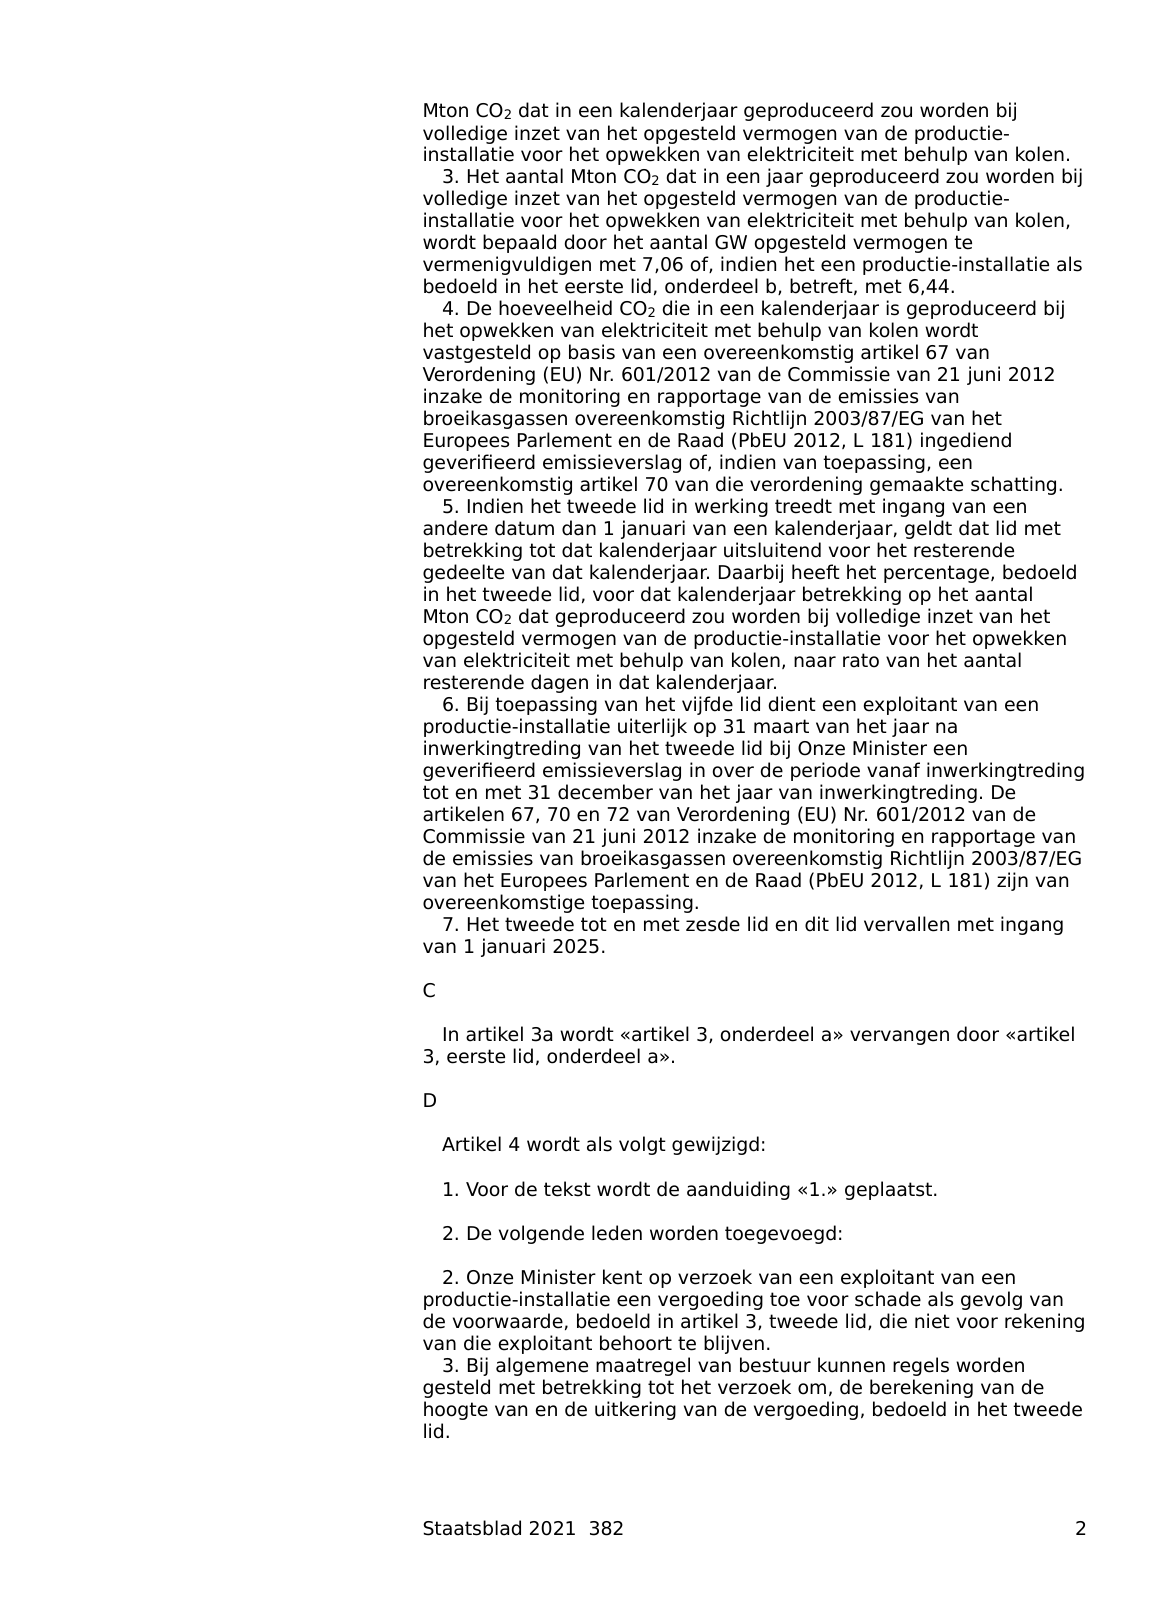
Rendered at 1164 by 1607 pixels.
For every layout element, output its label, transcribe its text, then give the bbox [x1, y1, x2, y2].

text 5. Indien het tweede lid in werking treedt met ingang van een andere datum dan 1 januari van een kalenderjaar, geldt dat lid met betrekking tot dat kalenderjaar uitsluitend voor het resterende gedeelte van dat kalenderjaar. Daarbij heeft het percentage, bedoeld in het tweede lid, voor dat kalenderjaar betrekking op het aantal Mton CO2 dat geproduceerd zou worden bij volledige inzet van het opgesteld vermogen van de productie-installatie voor het opwekken van elektriciteit met behulp van kolen, naar rato van het aantal resterende dagen in dat kalenderjaar. [422, 496, 1087, 694]
text 4. De hoeveelheid CO2 die in een kalenderjaar is geproduceerd bij het opwekken van elektriciteit met behulp van kolen wordt vastgesteld op basis van een overeenkomstig artikel 67 van Verordening (EU) Nr. 601/2012 van de Commissie van 21 juni 2012 inzake de monitoring en rapportage van de emissies van broeikasgassen overeenkomstig Richtlijn 2003/87/EG van het Europees Parlement en de Raad (PbEU 2012, L 181) ingediend geverifieerd emissieverslag of, indien van toepassing, een overeenkomstig artikel 70 van die verordening gemaakte schatting. [422, 298, 1087, 496]
text C [422, 980, 1087, 1002]
text 2. Onze Minister kent op verzoek van een exploitant van een productie-installatie een vergoeding toe voor schade als gevolg van de voorwaarde, bedoeld in artikel 3, tweede lid, die niet voor rekening van die exploitant behoort te blijven. [422, 1267, 1087, 1355]
text Mton CO2 dat in een kalenderjaar geproduceerd zou worden bij volledige inzet van het opgesteld vermogen van de productie-installatie voor het opwekken van elektriciteit met behulp van kolen. [422, 100, 1087, 166]
text In artikel 3a wordt «artikel 3, onderdeel a» vervangen door «artikel 3, eerste lid, onderdeel a». [422, 1024, 1087, 1068]
text 7. Het tweede tot en met zesde lid en dit lid vervallen met ingang van 1 januari 2025. [422, 914, 1087, 958]
text D [422, 1090, 1087, 1112]
text 3. Het aantal Mton CO2 dat in een jaar geproduceerd zou worden bij volledige inzet van het opgesteld vermogen van de productie-installatie voor het opwekken van elektriciteit met behulp van kolen, wordt bepaald door het aantal GW opgesteld vermogen te vermenigvuldigen met 7,06 of, indien het een productie-installatie als bedoeld in het eerste lid, onderdeel b, betreft, met 6,44. [422, 166, 1087, 298]
text Artikel 4 wordt als volgt gewijzigd: [422, 1134, 1087, 1156]
text 3. Bij algemene maatregel van bestuur kunnen regels worden gesteld met betrekking tot het verzoek om, de berekening van de hoogte van en de uitkering van de vergoeding, bedoeld in het tweede lid. [422, 1355, 1087, 1443]
text 6. Bij toepassing van het vijfde lid dient een exploitant van een productie-installatie uiterlijk op 31 maart van het jaar na inwerkingtreding van het tweede lid bij Onze Minister een geverifieerd emissieverslag in over de periode vanaf inwerkingtreding tot en met 31 december van het jaar van inwerkingtreding. De artikelen 67, 70 en 72 van Verordening (EU) Nr. 601/2012 van de Commissie van 21 juni 2012 inzake de monitoring en rapportage van de emissies van broeikasgassen overeenkomstig Richtlijn 2003/87/EG van het Europees Parlement en de Raad (PbEU 2012, L 181) zijn van overeenkomstige toepassing. [422, 694, 1087, 914]
text 2. De volgende leden worden toegevoegd: [422, 1223, 1087, 1244]
text 1. Voor de tekst wordt de aanduiding «1.» geplaatst. [422, 1178, 1087, 1200]
